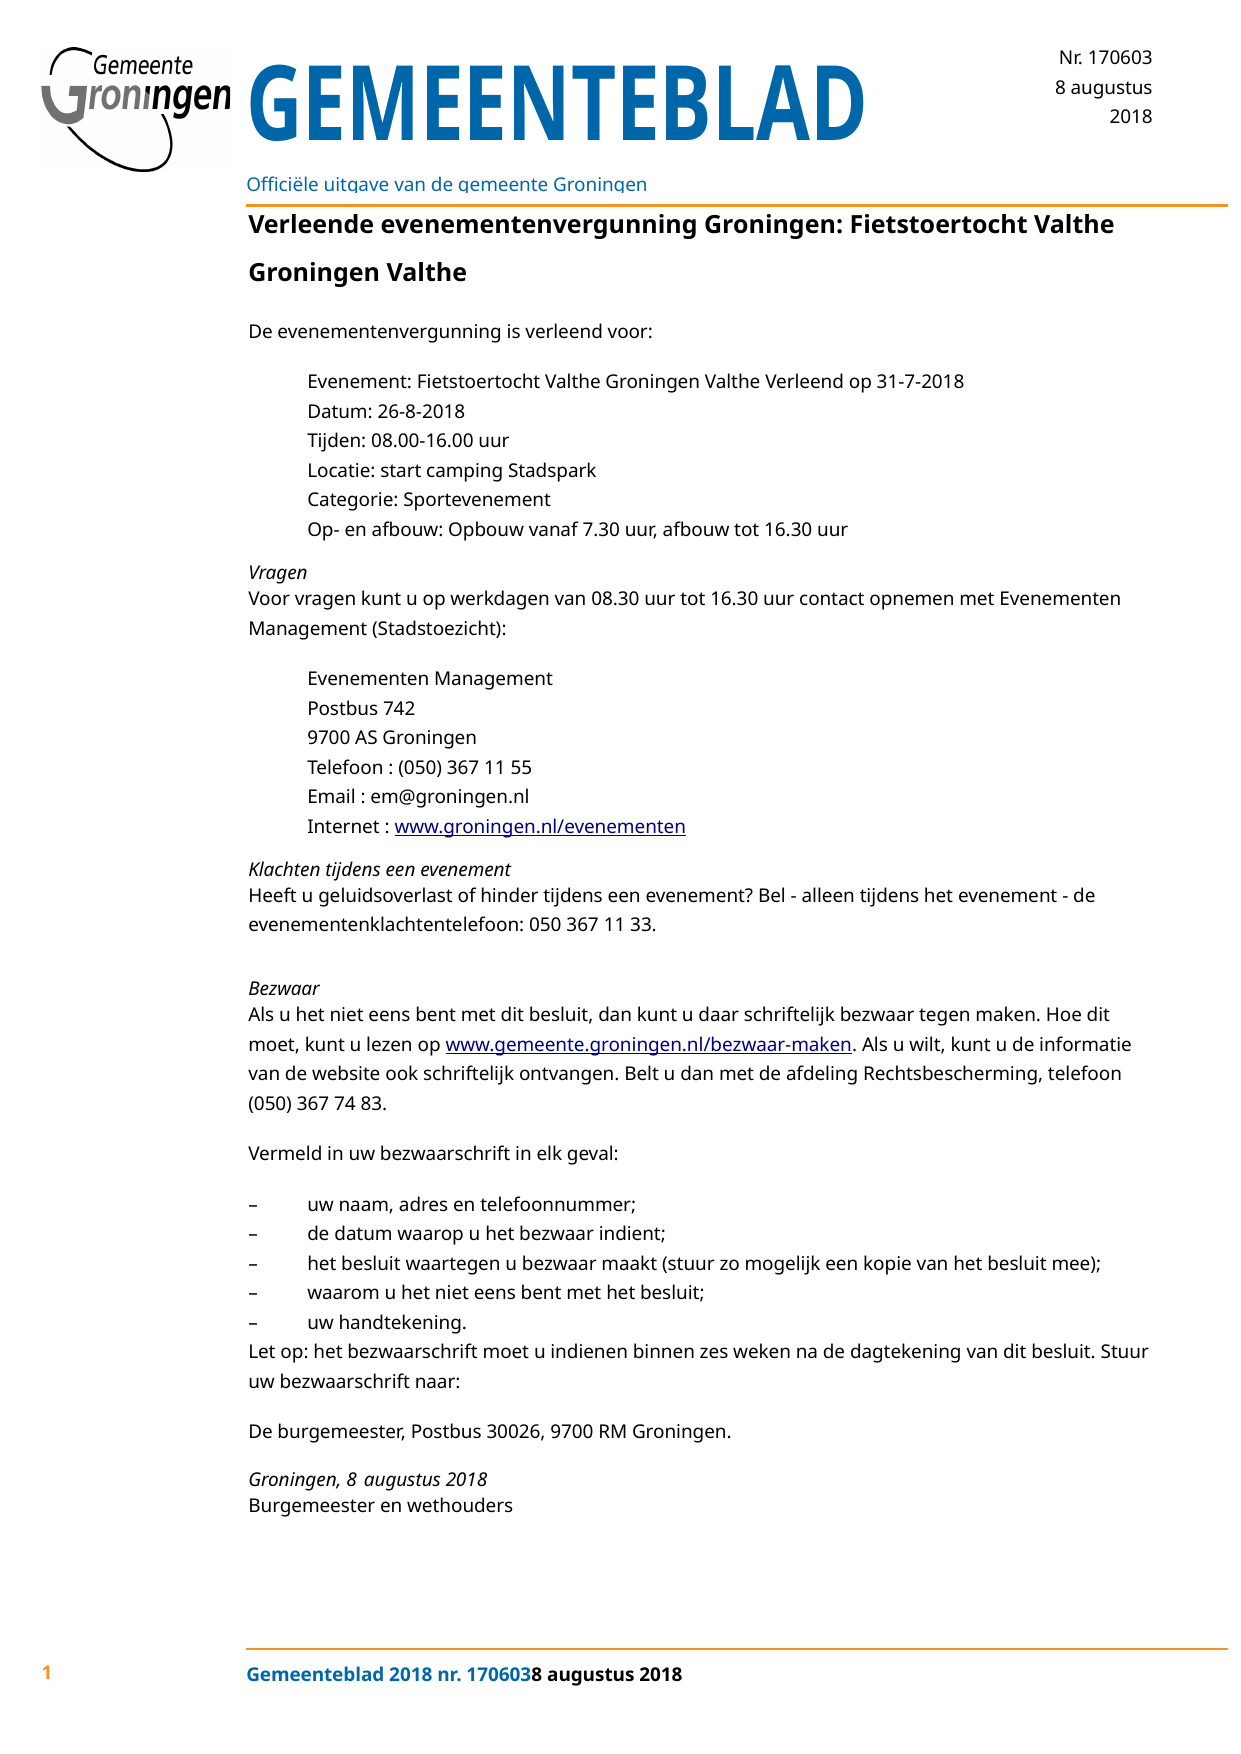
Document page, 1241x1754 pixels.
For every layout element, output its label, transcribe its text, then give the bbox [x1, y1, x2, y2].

list waarom u het niet eens bent met het besluit; [248, 1279, 1152, 1305]
list Evenement: Fietstoertocht Valthe Groningen Valthe Verleend op 31-7-2018 [248, 368, 1152, 394]
text Klachten tijdens een evenement [248, 856, 1152, 882]
list uw naam, adres en telefoonnummer; [248, 1191, 1152, 1216]
list Op- en afbouw: Opbouw vanaf 7.30 uur, afbouw tot 16.30 uur [248, 516, 1152, 542]
text De burgemeester, Postbus 30026, 9700 RM Groningen. [248, 1419, 1152, 1444]
text Verleende evenementenvergunning Groningen: Fietstoertocht Valthe Groningen Valthe [248, 207, 1152, 288]
text Let op: het bezwaarschrift moet u indienen binnen zes weken na de dagtekening van dit besluit. Stuur uw bezwaarschrift naar: [248, 1339, 1152, 1394]
text De evenementenvergunning is verleend voor: [248, 318, 1152, 344]
text Heeft u geluidsoverlast of hinder tijdens een evenement? Bel - alleen tijdens het evenement - de evenementenklachtentelefoon: 050 367 11 33. [248, 882, 1152, 937]
text Vermeld in uw bezwaarschrift in elk geval: [248, 1140, 1152, 1166]
list Email : em@groningen.nl [248, 783, 1152, 809]
list Telefoon : (050) 367 11 55 [248, 754, 1152, 779]
picture [41, 47, 231, 172]
list Datum: 26-8-2018 [248, 398, 1152, 424]
list uw handtekening. [248, 1309, 1152, 1335]
text Burgemeester en wethouders [248, 1492, 1152, 1518]
list Categorie: Sportevenement [248, 487, 1152, 512]
list Postbus 742 [248, 695, 1152, 720]
list 9700 AS Groningen [248, 724, 1152, 750]
text Groningen, 8 augustus 2018 [248, 1466, 1152, 1492]
list Internet : www.groningen.nl/evenementen [248, 813, 1152, 839]
list het besluit waartegen u bezwaar maakt (stuur zo mogelijk een kopie van het besluit mee); [248, 1250, 1152, 1276]
list Evenementen Management [248, 665, 1152, 691]
text Vragen [248, 559, 1152, 585]
text Als u het niet eens bent met dit besluit, dan kunt u daar schriftelijk bezwaar tegen maken. Hoe dit moet, kunt u lezen op www.gemeente.groningen.nl/bezwaar-maken. Als u wilt, kunt u de informatie van de website ook schriftelijk ontvangen. Belt u dan met de afdeling Rechtsbescherming, telefoon (050) 367 74 83. [248, 1001, 1152, 1116]
list Locatie: start camping Stadspark [248, 457, 1152, 483]
list de datum waarop u het bezwaar indient; [248, 1220, 1152, 1246]
list Tijden: 08.00-16.00 uur [248, 427, 1152, 453]
text Bezwaar [248, 975, 1152, 1001]
text Voor vragen kunt u op werkdagen van 08.30 uur tot 16.30 uur contact opnemen met Evenementen Management (Stadstoezicht): [248, 585, 1152, 640]
